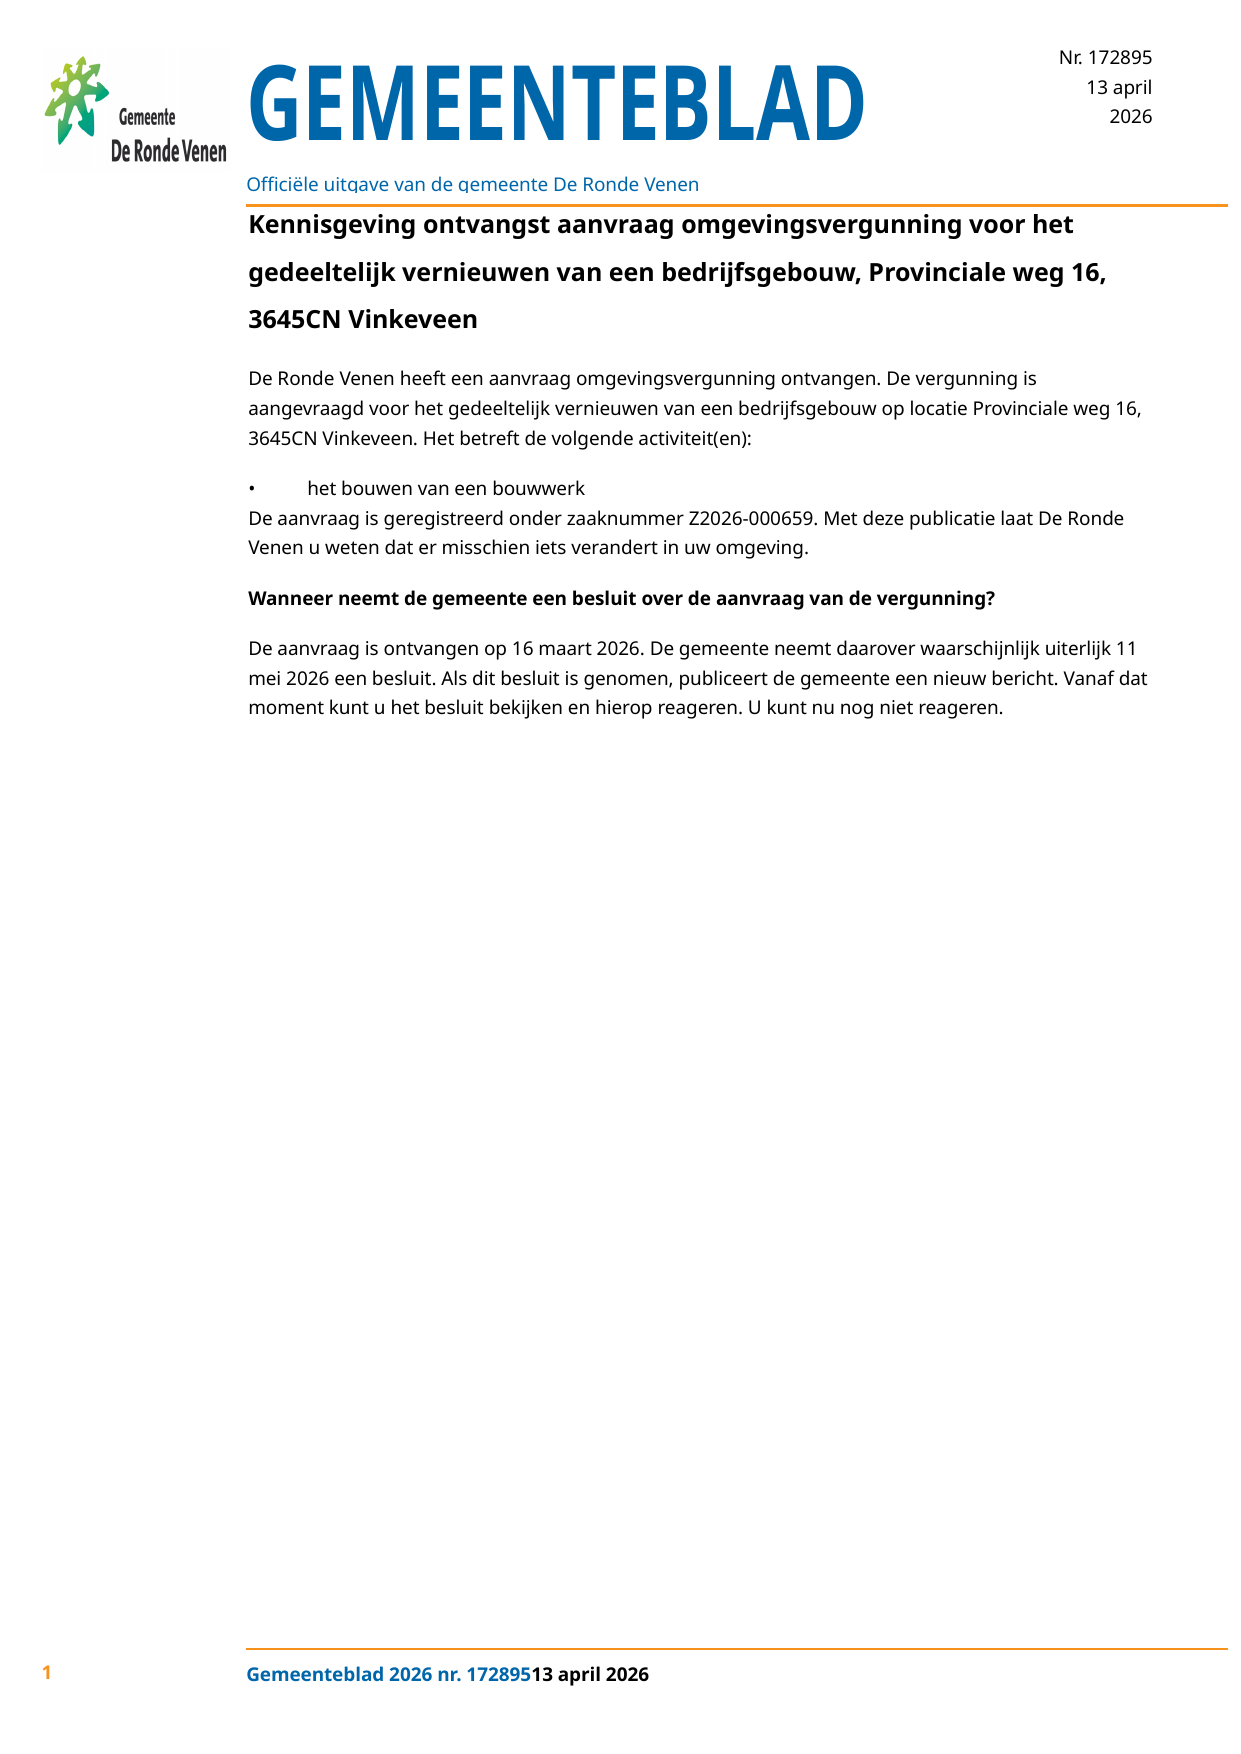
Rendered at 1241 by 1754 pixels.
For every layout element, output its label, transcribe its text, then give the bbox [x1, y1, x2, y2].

list het bouwen van een bouwwerk [248, 475, 1152, 501]
text De Ronde Venen heeft een aanvraag omgevingsvergunning ontvangen. De vergunning is aangevraagd voor het gedeeltelijk vernieuwen van een bedrijfsgebouw op locatie Provinciale weg 16, 3645CN Vinkeveen. Het betreft de volgende activiteit(en): [248, 366, 1152, 450]
text Kennisgeving ontvangst aanvraag omgevingsvergunning voor het gedeeltelijk vernieuwen van een bedrijfsgebouw, Provinciale weg 16, 3645CN Vinkeveen [248, 207, 1152, 336]
text De aanvraag is geregistreerd onder zaaknummer Z2026-000659. Met deze publicatie laat De Ronde Venen u weten dat er misschien iets verandert in uw omgeving. [248, 505, 1152, 560]
text Wanneer neemt de gemeente een besluit over de aanvraag van de vergunning? [248, 585, 1152, 610]
text De aanvraag is ontvangen op 16 maart 2026. De gemeente neemt daarover waarschijnlijk uiterlijk 11 mei 2026 een besluit. Als dit besluit is genomen, publiceert de gemeente een nieuw bericht. Vanaf dat moment kunt u het besluit bekijken en hierop reageren. U kunt nu nog niet reageren. [248, 635, 1152, 720]
picture [41, 47, 231, 172]
